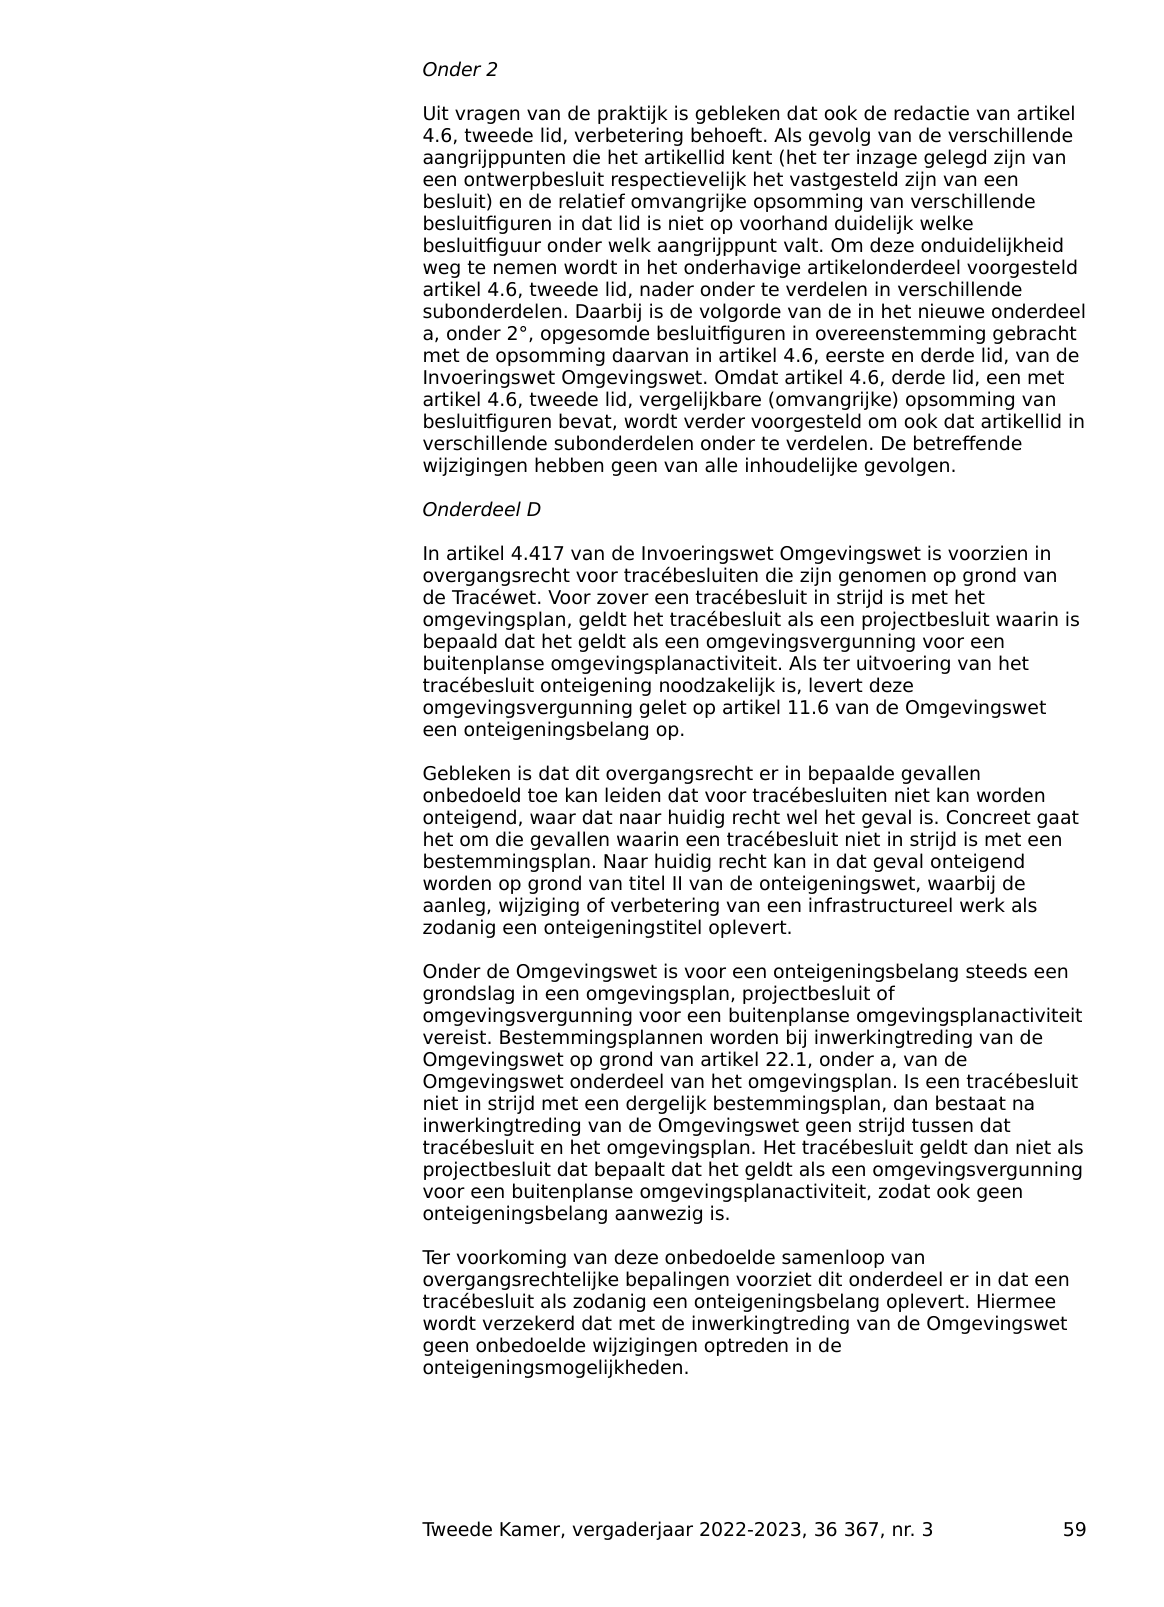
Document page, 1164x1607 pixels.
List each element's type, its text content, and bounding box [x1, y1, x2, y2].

text In artikel 4.417 van de Invoeringswet Omgevingswet is voorzien in overgangsrecht voor tracébesluiten die zijn genomen op grond van de Tracéwet. Voor zover een tracébesluit in strijd is met het omgevingsplan, geldt het tracébesluit als een projectbesluit waarin is bepaald dat het geldt als een omgevingsvergunning voor een buitenplanse omgevingsplanactiviteit. Als ter uitvoering van het tracébesluit onteigening noodzakelijk is, levert deze omgevingsvergunning gelet op artikel 11.6 van de Omgevingswet een onteigeningsbelang op. [422, 543, 1087, 741]
text Uit vragen van de praktijk is gebleken dat ook de redactie van artikel 4.6, tweede lid, verbetering behoeft. Als gevolg van de verschillende aangrijppunten die het artikellid kent (het ter inzage gelegd zijn van een ontwerpbesluit respectievelijk het vastgesteld zijn van een besluit) en de relatief omvangrijke opsomming van verschillende besluitfiguren in dat lid is niet op voorhand duidelijk welke besluitfiguur onder welk aangrijppunt valt. Om deze onduidelijkheid weg te nemen wordt in het onderhavige artikelonderdeel voorgesteld artikel 4.6, tweede lid, nader onder te verdelen in verschillende subonderdelen. Daarbij is de volgorde van de in het nieuwe onderdeel a, onder 2°, opgesomde besluitfiguren in overeenstemming gebracht met de opsomming daarvan in artikel 4.6, eerste en derde lid, van de Invoeringswet Omgevingswet. Omdat artikel 4.6, derde lid, een met artikel 4.6, tweede lid, vergelijkbare (omvangrijke) opsomming van besluitfiguren bevat, wordt verder voorgesteld om ook dat artikellid in verschillende subonderdelen onder te verdelen. De betreffende wijzigingen hebben geen van alle inhoudelijke gevolgen. [422, 103, 1087, 477]
text Onder de Omgevingswet is voor een onteigeningsbelang steeds een grondslag in een omgevingsplan, projectbesluit of omgevingsvergunning voor een buitenplanse omgevingsplanactiviteit vereist. Bestemmingsplannen worden bij inwerkingtreding van de Omgevingswet op grond van artikel 22.1, onder a, van de Omgevingswet onderdeel van het omgevingsplan. Is een tracébesluit niet in strijd met een dergelijk bestemmingsplan, dan bestaat na inwerkingtreding van de Omgevingswet geen strijd tussen dat tracébesluit en het omgevingsplan. Het tracébesluit geldt dan niet als projectbesluit dat bepaalt dat het geldt als een omgevingsvergunning voor een buitenplanse omgevingsplanactiviteit, zodat ook geen onteigeningsbelang aanwezig is. [422, 961, 1087, 1225]
subtitle Onderdeel D [422, 499, 1087, 521]
text Gebleken is dat dit overgangsrecht er in bepaalde gevallen onbedoeld toe kan leiden dat voor tracébesluiten niet kan worden onteigend, waar dat naar huidig recht wel het geval is. Concreet gaat het om die gevallen waarin een tracébesluit niet in strijd is met een bestemmingsplan. Naar huidig recht kan in dat geval onteigend worden op grond van titel II van de onteigeningswet, waarbij de aanleg, wijziging of verbetering van een infrastructureel werk als zodanig een onteigeningstitel oplevert. [422, 763, 1087, 939]
text Ter voorkoming van deze onbedoelde samenloop van overgangsrechtelijke bepalingen voorziet dit onderdeel er in dat een tracébesluit als zodanig een onteigeningsbelang oplevert. Hiermee wordt verzekerd dat met de inwerkingtreding van de Omgevingswet geen onbedoelde wijzigingen optreden in de onteigeningsmogelijkheden. [422, 1247, 1087, 1379]
subtitle Onder 2 [422, 59, 1087, 81]
